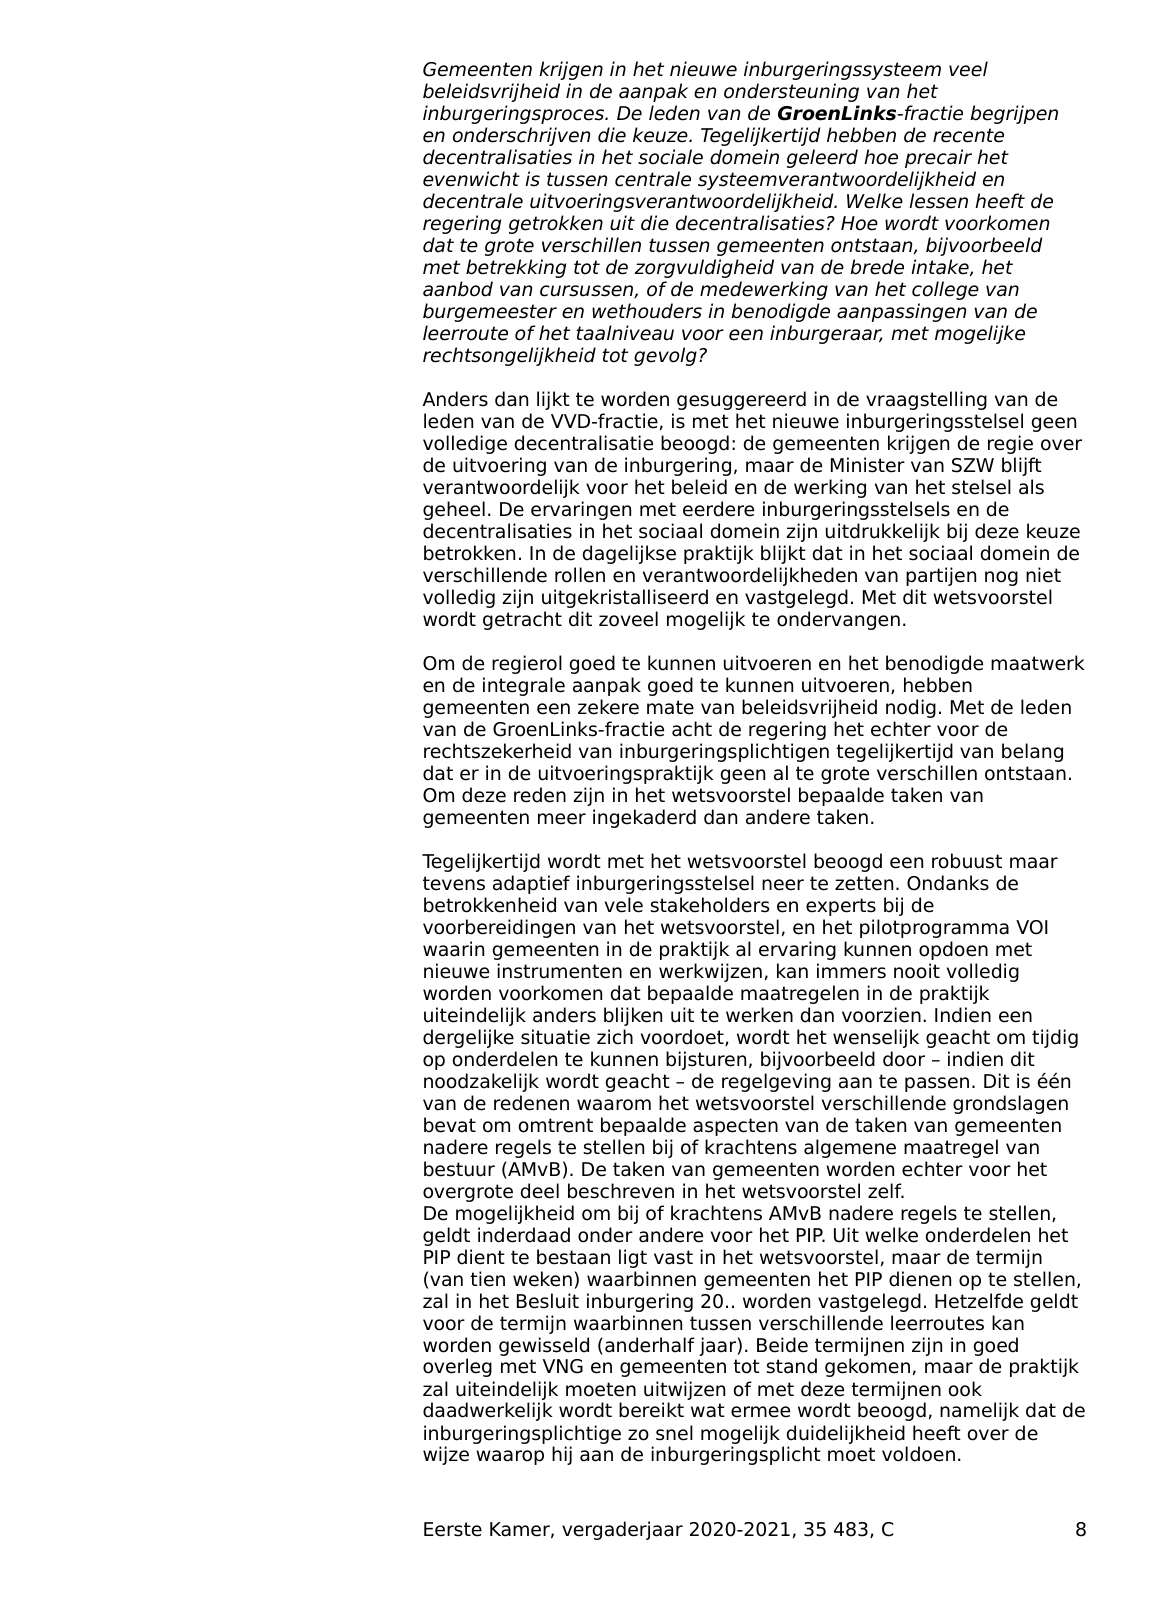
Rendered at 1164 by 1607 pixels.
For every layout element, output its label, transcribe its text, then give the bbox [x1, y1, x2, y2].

text Om de regierol goed te kunnen uitvoeren en het benodigde maatwerk en de integrale aanpak goed te kunnen uitvoeren, hebben gemeenten een zekere mate van beleidsvrijheid nodig. Met de leden van de GroenLinks-fractie acht de regering het echter voor de rechtszekerheid van inburgeringsplichtigen tegelijkertijd van belang dat er in de uitvoeringspraktijk geen al te grote verschillen ontstaan. Om deze reden zijn in het wetsvoorstel bepaalde taken van gemeenten meer ingekaderd dan andere taken. [422, 653, 1087, 829]
text Tegelijkertijd wordt met het wetsvoorstel beoogd een robuust maar tevens adaptief inburgeringsstelsel neer te zetten. Ondanks de betrokkenheid van vele stakeholders en experts bij de voorbereidingen van het wetsvoorstel, en het pilotprogramma VOI waarin gemeenten in de praktijk al ervaring kunnen opdoen met nieuwe instrumenten en werkwijzen, kan immers nooit volledig worden voorkomen dat bepaalde maatregelen in de praktijk uiteindelijk anders blijken uit te werken dan voorzien. Indien een dergelijke situatie zich voordoet, wordt het wenselijk geacht om tijdig op onderdelen te kunnen bijsturen, bijvoorbeeld door – indien dit noodzakelijk wordt geacht – de regelgeving aan te passen. Dit is één van de redenen waarom het wetsvoorstel verschillende grondslagen bevat om omtrent bepaalde aspecten van de taken van gemeenten nadere regels te stellen bij of krachtens algemene maatregel van bestuur (AMvB). De taken van gemeenten worden echter voor het overgrote deel beschreven in het wetsvoorstel zelf. [422, 851, 1087, 1203]
text Gemeenten krijgen in het nieuwe inburgeringssysteem veel beleidsvrijheid in de aanpak en ondersteuning van het inburgeringsproces. De leden van de GroenLinks-fractie begrijpen en onderschrijven die keuze. Tegelijkertijd hebben de recente decentralisaties in het sociale domein geleerd hoe precair het evenwicht is tussen centrale systeemverantwoordelijkheid en decentrale uitvoeringsverantwoordelijkheid. Welke lessen heeft de regering getrokken uit die decentralisaties? Hoe wordt voorkomen dat te grote verschillen tussen gemeenten ontstaan, bijvoorbeeld met betrekking tot de zorgvuldigheid van de brede intake, het aanbod van cursussen, of de medewerking van het college van burgemeester en wethouders in benodigde aanpassingen van de leerroute of het taalniveau voor een inburgeraar, met mogelijke rechtsongelijkheid tot gevolg? [422, 59, 1087, 367]
text Anders dan lijkt te worden gesuggereerd in de vraagstelling van de leden van de VVD-fractie, is met het nieuwe inburgeringsstelsel geen volledige decentralisatie beoogd: de gemeenten krijgen de regie over de uitvoering van de inburgering, maar de Minister van SZW blijft verantwoordelijk voor het beleid en de werking van het stelsel als geheel. De ervaringen met eerdere inburgeringsstelsels en de decentralisaties in het sociaal domein zijn uitdrukkelijk bij deze keuze betrokken. In de dagelijkse praktijk blijkt dat in het sociaal domein de verschillende rollen en verantwoordelijkheden van partijen nog niet volledig zijn uitgekristalliseerd en vastgelegd. Met dit wetsvoorstel wordt getracht dit zoveel mogelijk te ondervangen. [422, 389, 1087, 631]
text De mogelijkheid om bij of krachtens AMvB nadere regels te stellen, geldt inderdaad onder andere voor het PIP. Uit welke onderdelen het PIP dient te bestaan ligt vast in het wetsvoorstel, maar de termijn (van tien weken) waarbinnen gemeenten het PIP dienen op te stellen, zal in het Besluit inburgering 20.. worden vastgelegd. Hetzelfde geldt voor de termijn waarbinnen tussen verschillende leerroutes kan worden gewisseld (anderhalf jaar). Beide termijnen zijn in goed overleg met VNG en gemeenten tot stand gekomen, maar de praktijk zal uiteindelijk moeten uitwijzen of met deze termijnen ook daadwerkelijk wordt bereikt wat ermee wordt beoogd, namelijk dat de inburgeringsplichtige zo snel mogelijk duidelijkheid heeft over de wijze waarop hij aan de inburgeringsplicht moet voldoen. [422, 1203, 1087, 1466]
